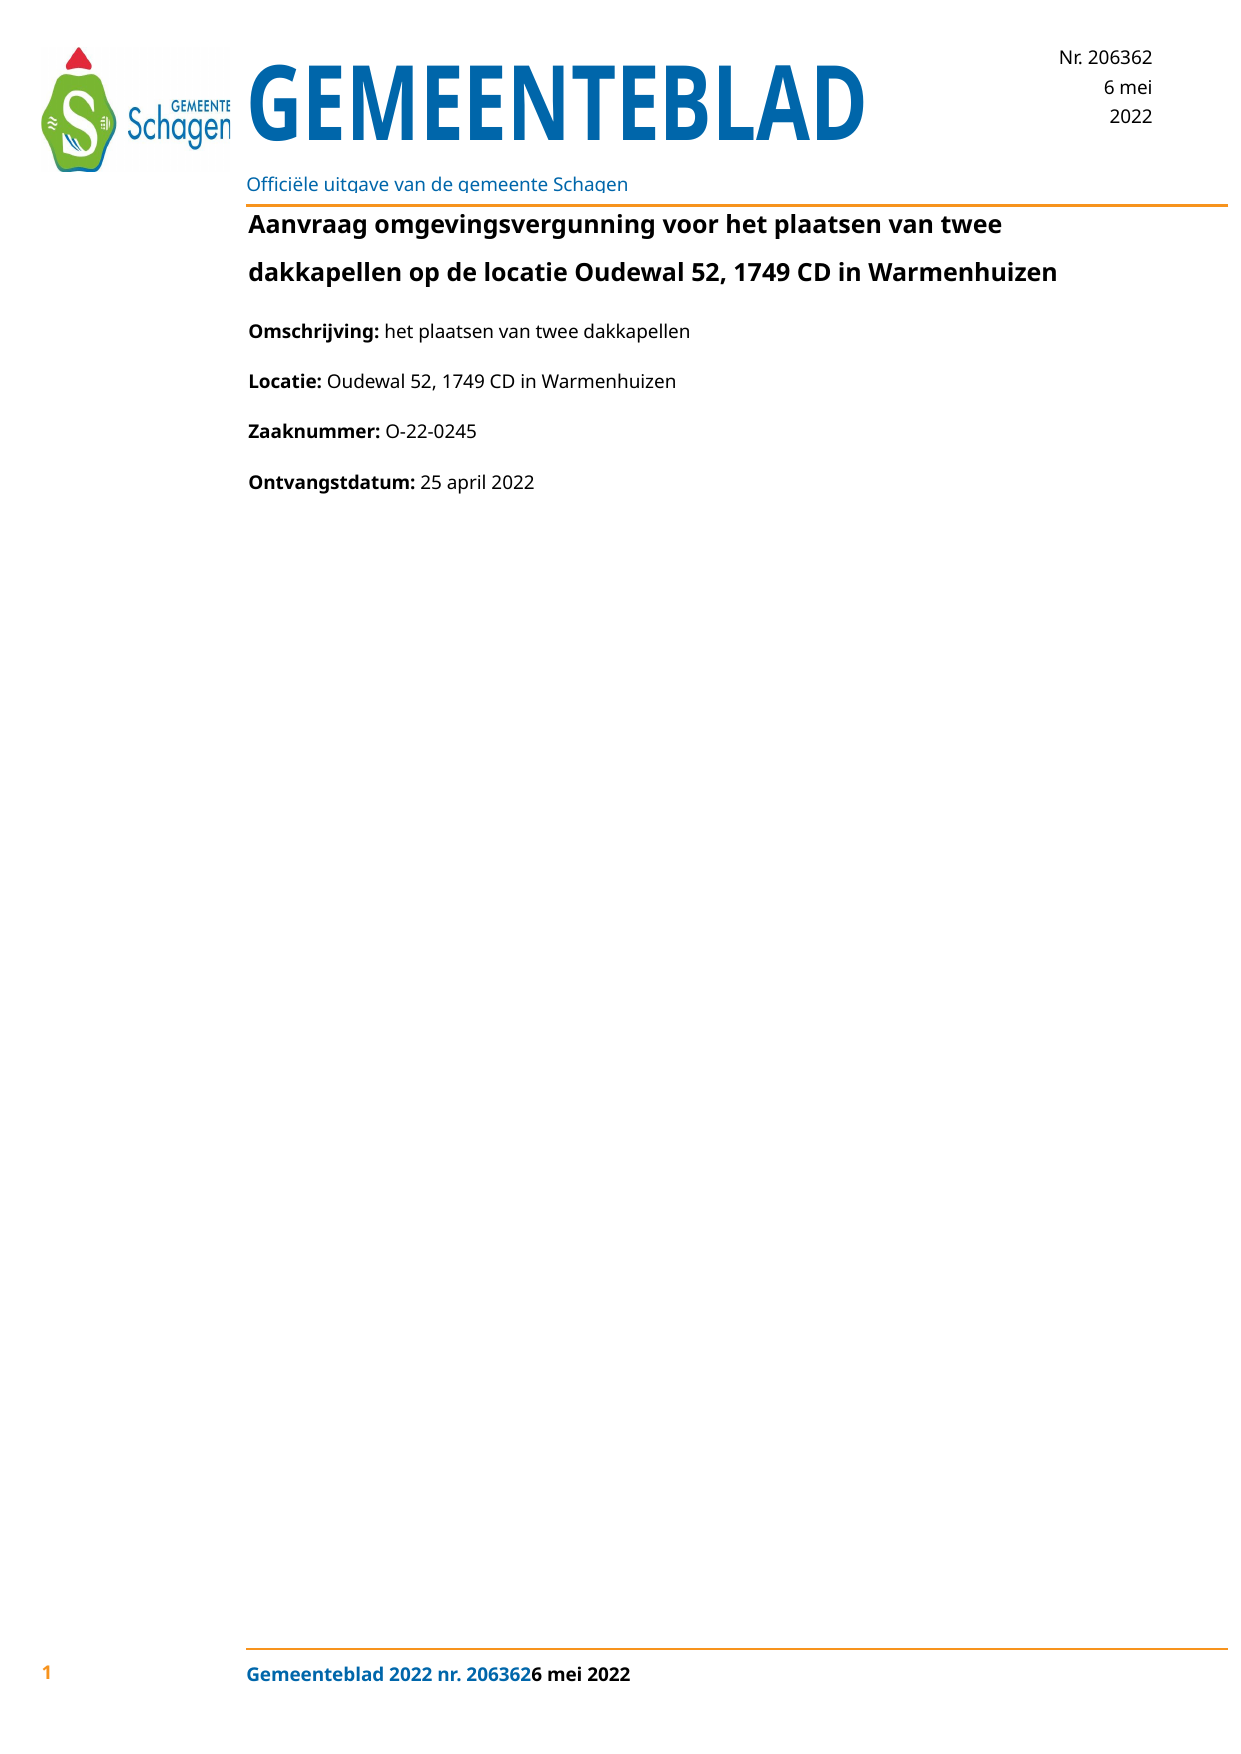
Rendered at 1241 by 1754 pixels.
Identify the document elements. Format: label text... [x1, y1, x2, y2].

text Zaaknummer: O-22-0245 [248, 419, 1152, 444]
text Omschrijving: het plaatsen van twee dakkapellen [248, 318, 1152, 344]
picture [41, 47, 231, 172]
text Aanvraag omgevingsvergunning voor het plaatsen van twee dakkapellen op de locatie Oudewal 52, 1749 CD in Warmenhuizen [248, 207, 1152, 288]
text Ontvangstdatum: 25 april 2022 [248, 469, 1152, 495]
text Locatie: Oudewal 52, 1749 CD in Warmenhuizen [248, 368, 1152, 394]
